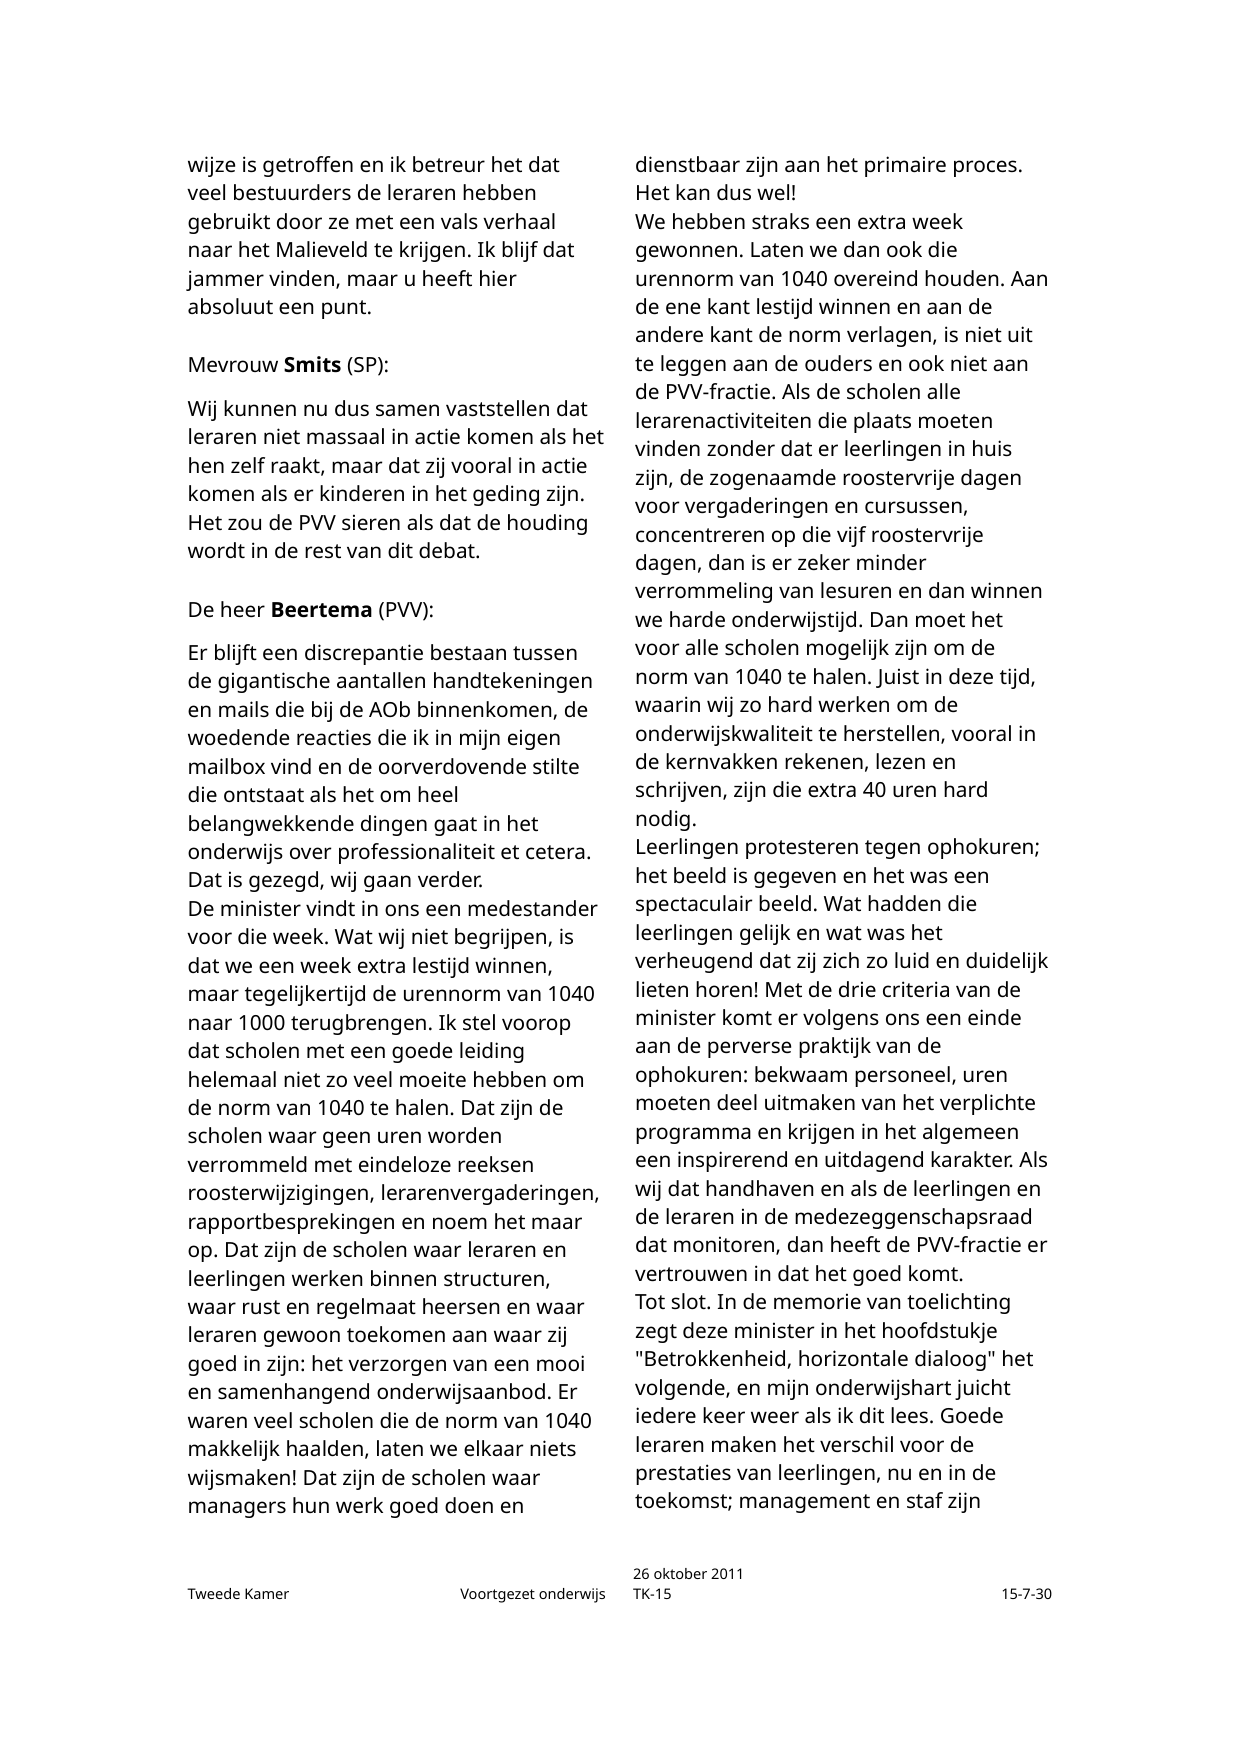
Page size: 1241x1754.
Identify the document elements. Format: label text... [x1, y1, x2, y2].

text De heer Beertema (PVV): [187, 595, 605, 623]
text Er blijft een discrepantie bestaan tussen de gigantische aantallen handtekeningen en mails die bij de AOb binnenkomen, de woedende reacties die ik in mijn eigen mailbox vind en de oorverdovende stilte die ontstaat als het om heel belangwekkende dingen gaat in het onderwijs over professionaliteit et cetera. Dat is gezegd, wij gaan verder. [187, 638, 605, 894]
text We hebben straks een extra week gewonnen. Laten we dan ook die urennorm van 1040 overeind houden. Aan de ene kant lestijd winnen en aan de andere kant de norm verlagen, is niet uit te leggen aan de ouders en ook niet aan de PVV-fractie. Als de scholen alle lerarenactiviteiten die plaats moeten vinden zonder dat er leerlingen in huis zijn, de zogenaamde roostervrije dagen voor vergaderingen en cursussen, concentreren op die vijf roostervrije dagen, dan is er zeker minder verrommeling van lesuren en dan winnen we harde onderwijstijd. Dan moet het voor alle scholen mogelijk zijn om de norm van 1040 te halen. Juist in deze tijd, waarin wij zo hard werken om de onderwijskwaliteit te herstellen, vooral in de kernvakken rekenen, lezen en schrijven, zijn die extra 40 uren hard nodig. [635, 207, 1053, 832]
text dienstbaar zijn aan het primaire proces. Het kan dus wel! [635, 150, 1053, 207]
text wijze is getroffen en ik betreur het dat veel bestuurders de leraren hebben gebruikt door ze met een vals verhaal naar het Malieveld te krijgen. Ik blijf dat jammer vinden, maar u heeft hier absoluut een punt. [187, 150, 605, 321]
text Leerlingen protesteren tegen ophokuren; het beeld is gegeven en het was een spectaculair beeld. Wat hadden die leerlingen gelijk en wat was het verheugend dat zij zich zo luid en duidelijk lieten horen! Met de drie criteria van de minister komt er volgens ons een einde aan de perverse praktijk van de ophokuren: bekwaam personeel, uren moeten deel uitmaken van het verplichte programma en krijgen in het algemeen een inspirerend en uitdagend karakter. Als wij dat handhaven en als de leerlingen en de leraren in de medezeggenschapsraad dat monitoren, dan heeft de PVV-fractie er vertrouwen in dat het goed komt. [635, 832, 1053, 1287]
text Wij kunnen nu dus samen vaststellen dat leraren niet massaal in actie komen als het hen zelf raakt, maar dat zij vooral in actie komen als er kinderen in het geding zijn. Het zou de PVV sieren als dat de houding wordt in de rest van dit debat. [187, 394, 605, 565]
text De minister vindt in ons een medestander voor die week. Wat wij niet begrijpen, is dat we een week extra lestijd winnen, maar tegelijkertijd de urennorm van 1040 naar 1000 terugbrengen. Ik stel voorop dat scholen met een goede leiding helemaal niet zo veel moeite hebben om de norm van 1040 te halen. Dat zijn de scholen waar geen uren worden verrommeld met eindeloze reeksen roosterwijzigingen, lerarenvergaderingen, rapportbesprekingen en noem het maar op. Dat zijn de scholen waar leraren en leerlingen werken binnen structuren, waar rust en regelmaat heersen en waar leraren gewoon toekomen aan waar zij goed in zijn: het verzorgen van een mooi en samenhangend onderwijsaanbod. Er waren veel scholen die de norm van 1040 makkelijk haalden, laten we elkaar niets wijsmaken! Dat zijn de scholen waar managers hun werk goed doen en [187, 894, 605, 1520]
text Mevrouw Smits (SP): [187, 351, 605, 379]
text Tot slot. In de memorie van toelichting zegt deze minister in het hoofdstukje "Betrokkenheid, horizontale dialoog" het volgende, en mijn onderwijshart juicht iedere keer weer als ik dit lees. Goede leraren maken het verschil voor de prestaties van leerlingen, nu en in de toekomst; management en staf zijn [635, 1287, 1053, 1515]
